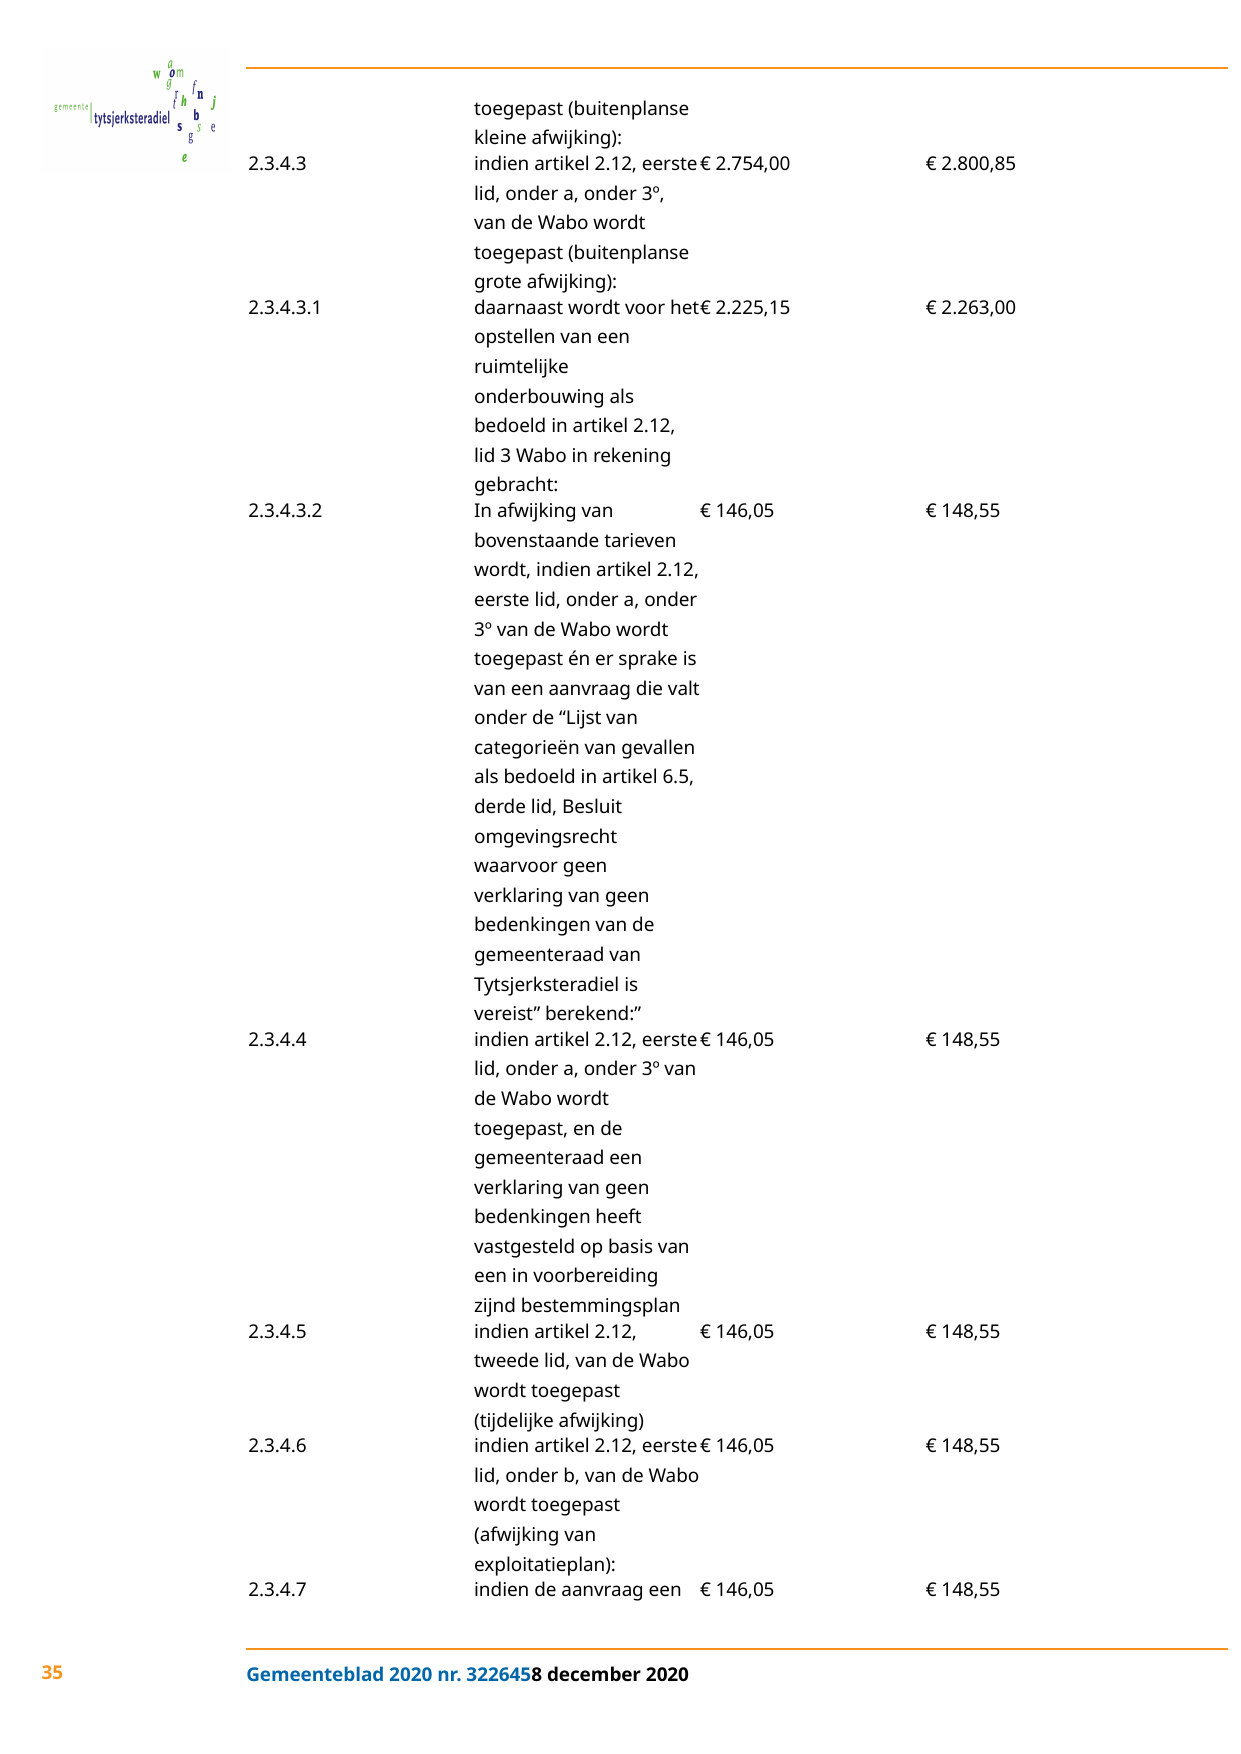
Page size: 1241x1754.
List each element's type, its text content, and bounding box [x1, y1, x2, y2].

table_cell € 2.754,00 [700, 150, 926, 294]
table_cell € 2.225,15 [700, 294, 926, 497]
table_cell indien artikel 2.12, eerste lid, onder b, van de Wabo wordt toegepast (afwijking van exploitatieplan): [474, 1433, 700, 1577]
table_cell € 148,55 [926, 1577, 1152, 1602]
table_cell indien de aanvraag een [474, 1577, 700, 1602]
table_cell 2.3.4.3 [248, 150, 474, 294]
table_cell indien artikel 2.12, eerste lid, onder a, onder 3º, van de Wabo wordt toegepast (buitenplanse grote afwijking): [474, 150, 700, 294]
table_cell 2.3.4.6 [248, 1433, 474, 1577]
table_cell In afwijking van bovenstaande tarieven wordt, indien artikel 2.12, eerste lid, onder a, onder 3º van de Wabo wordt toegepast én er sprake is van een aanvraag die valt onder de “Lijst van categorieën van gevallen als bedoeld in artikel 6.5, derde lid, Besluit omgevingsrecht waarvoor geen verklaring van geen bedenkingen van de gemeenteraad van Tytsjerksteradiel is vereist” berekend:” [474, 498, 700, 1026]
table_cell € 146,05 [700, 1433, 926, 1577]
table_cell [926, 95, 1152, 150]
table_cell daarnaast wordt voor het opstellen van een ruimtelijke onderbouwing als bedoeld in artikel 2.12, lid 3 Wabo in rekening gebracht: [474, 294, 700, 497]
table_cell indien artikel 2.12, eerste lid, onder a, onder 3º van de Wabo wordt toegepast, en de gemeenteraad een verklaring van geen bedenkingen heeft vastgesteld op basis van een in voorbereiding zijnd bestemmingsplan [474, 1026, 700, 1318]
table_cell € 146,05 [700, 1026, 926, 1318]
table_cell € 148,55 [926, 1433, 1152, 1577]
table_cell 2.3.4.5 [248, 1318, 474, 1432]
table_cell € 146,05 [700, 1318, 926, 1432]
table_cell € 146,05 [700, 1577, 926, 1602]
table_cell 2.3.4.7 [248, 1577, 474, 1602]
table_cell 2.3.4.4 [248, 1026, 474, 1318]
picture [41, 47, 231, 172]
table_cell toegepast (buitenplanse kleine afwijking): [474, 95, 700, 150]
table_cell € 148,55 [926, 1318, 1152, 1432]
table_cell € 146,05 [700, 498, 926, 1026]
table_cell [700, 95, 926, 150]
table_cell 2.3.4.3.1 [248, 294, 474, 497]
table_cell € 2.263,00 [926, 294, 1152, 497]
table_cell 2.3.4.3.2 [248, 498, 474, 1026]
table_cell € 148,55 [926, 1026, 1152, 1318]
table_cell [248, 95, 474, 150]
table_cell € 148,55 [926, 498, 1152, 1026]
table_cell indien artikel 2.12, tweede lid, van de Wabo wordt toegepast (tijdelijke afwijking) [474, 1318, 700, 1432]
table_cell € 2.800,85 [926, 150, 1152, 294]
